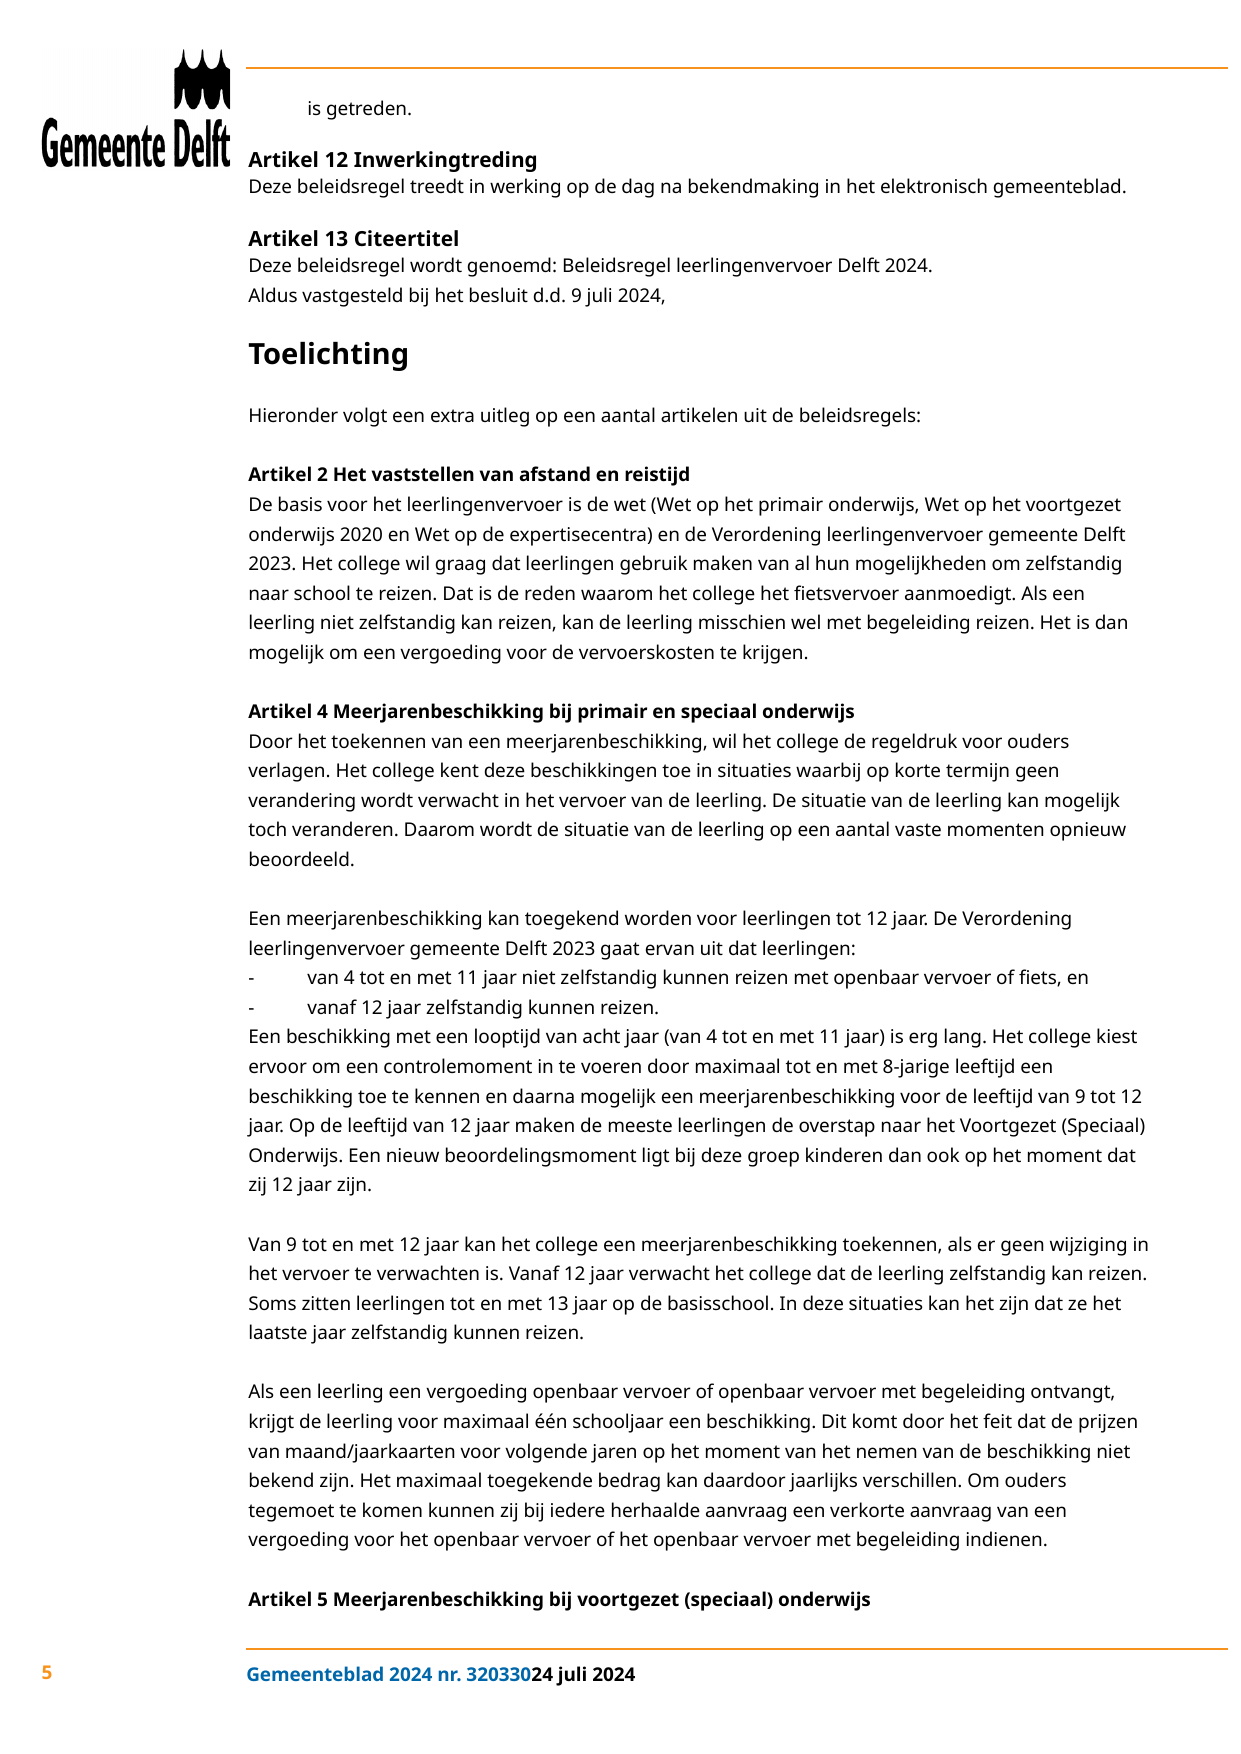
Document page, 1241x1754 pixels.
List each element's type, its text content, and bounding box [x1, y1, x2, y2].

text Artikel 13 Citeertitel [248, 224, 1152, 252]
text Als een leerling een vergoeding openbaar vervoer of openbaar vervoer met begeleiding ontvangt, krijgt de leerling voor maximaal één schooljaar een beschikking. Dit komt door het feit dat de prijzen van maand/jaarkaarten voor volgende jaren op het moment van het nemen van de beschikking niet bekend zijn. Het maximaal toegekende bedrag kan daardoor jaarlijks verschillen. Om ouders tegemoet te komen kunnen zij bij iedere herhaalde aanvraag een verkorte aanvraag van een vergoeding voor het openbaar vervoer of het openbaar vervoer met begeleiding indienen. [248, 1379, 1152, 1552]
text Hieronder volgt een extra uitleg op een aantal artikelen uit de beleidsregels: [248, 402, 1152, 428]
list is getreden. [248, 95, 1152, 121]
text Artikel 2 Het vaststellen van afstand en reistijd [248, 462, 1152, 487]
text Deze beleidsregel wordt genoemd: Beleidsregel leerlingenvervoer Delft 2024. [248, 252, 1152, 278]
text Van 9 tot en met 12 jaar kan het college een meerjarenbeschikking toekennen, als er geen wijziging in het vervoer te verwachten is. Vanaf 12 jaar verwacht het college dat de leerling zelfstandig kan reizen. Soms zitten leerlingen tot en met 13 jaar op de basisschool. In deze situaties kan het zijn dat ze het laatste jaar zelfstandig kunnen reizen. [248, 1231, 1152, 1345]
text Door het toekennen van een meerjarenbeschikking, wil het college de regeldruk voor ouders verlagen. Het college kent deze beschikkingen toe in situaties waarbij op korte termijn geen verandering wordt verwacht in het vervoer van de leerling. De situatie van de leerling kan mogelijk toch veranderen. Daarom wordt de situatie van de leerling op een aantal vaste momenten opnieuw beoordeeld. [248, 728, 1152, 872]
text Een beschikking met een looptijd van acht jaar (van 4 tot en met 11 jaar) is erg lang. Het college kiest ervoor om een controlemoment in te voeren door maximaal tot en met 8-jarige leeftijd een beschikking toe te kennen en daarna mogelijk een meerjarenbeschikking voor de leeftijd van 9 tot 12 jaar. Op de leeftijd van 12 jaar maken de meeste leerlingen de overstap naar het Voortgezet (Speciaal) Onderwijs. Een nieuw beoordelingsmoment ligt bij deze groep kinderen dan ook op het moment dat zij 12 jaar zijn. [248, 1024, 1152, 1197]
list van 4 tot en met 11 jaar niet zelfstandig kunnen reizen met openbaar vervoer of fiets, en [248, 964, 1152, 990]
text Een meerjarenbeschikking kan toegekend worden voor leerlingen tot 12 jaar. De Verordening leerlingenvervoer gemeente Delft 2023 gaat ervan uit dat leerlingen: [248, 905, 1152, 961]
text Artikel 4 Meerjarenbeschikking bij primair en speciaal onderwijs [248, 698, 1152, 724]
text Artikel 12 Inwerkingtreding [248, 145, 1152, 174]
text Artikel 5 Meerjarenbeschikking bij voortgezet (speciaal) onderwijs [248, 1586, 1152, 1611]
text Aldus vastgesteld bij het besluit d.d. 9 juli 2024, [248, 282, 1152, 308]
list vanaf 12 jaar zelfstandig kunnen reizen. [248, 994, 1152, 1020]
text Toelichting [248, 333, 1152, 373]
text De basis voor het leerlingenvervoer is de wet (Wet op het primair onderwijs, Wet op het voortgezet onderwijs 2020 en Wet op de expertisecentra) en de Verordening leerlingenvervoer gemeente Delft 2023. Het college wil graag dat leerlingen gebruik maken van al hun mogelijkheden om zelfstandig naar school te reizen. Dat is de reden waarom het college het fietsvervoer aanmoedigt. Als een leerling niet zelfstandig kan reizen, kan de leerling misschien wel met begeleiding reizen. Het is dan mogelijk om een vergoeding voor de vervoerskosten te krijgen. [248, 491, 1152, 665]
text Deze beleidsregel treedt in werking op de dag na bekendmaking in het elektronisch gemeenteblad. [248, 174, 1152, 199]
picture [41, 47, 231, 172]
